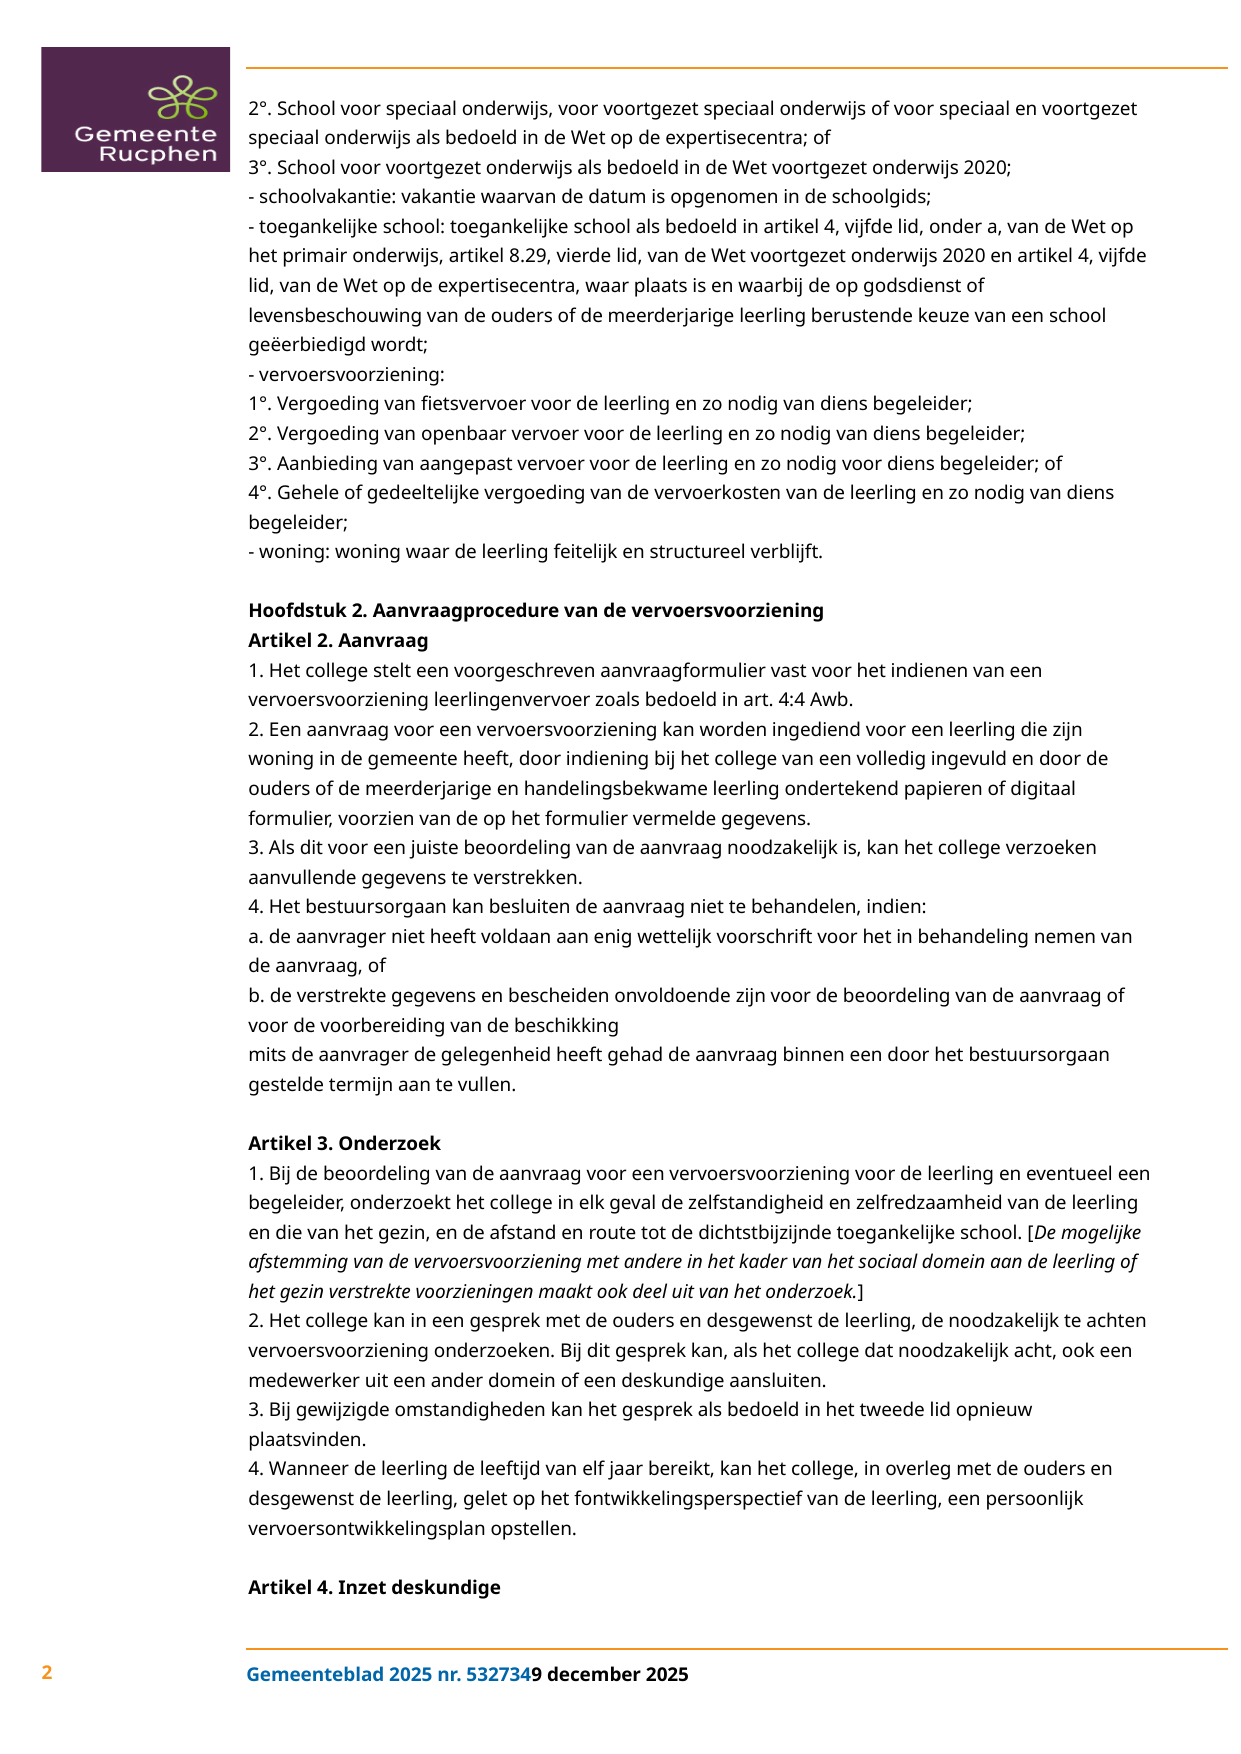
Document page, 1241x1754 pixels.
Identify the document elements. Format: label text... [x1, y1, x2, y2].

text - woning: woning waar de leerling feitelijk en structureel verblijft. [248, 538, 1152, 564]
text Artikel 2. Aanvraag [248, 627, 1152, 653]
text 3°. School voor voortgezet onderwijs als bedoeld in de Wet voortgezet onderwijs 2020; [248, 154, 1152, 180]
text mits de aanvrager de gelegenheid heeft gehad de aanvraag binnen een door het bestuursorgaan gestelde termijn aan te vullen. [248, 1041, 1152, 1097]
text 1. Het college stelt een voorgeschreven aanvraagformulier vast voor het indienen van een vervoersvoorziening leerlingenvervoer zoals bedoeld in art. 4:4 Awb. [248, 657, 1152, 712]
text Artikel 3. Onderzoek [248, 1130, 1152, 1156]
text 2°. Vergoeding van openbaar vervoer voor de leerling en zo nodig van diens begeleider; [248, 420, 1152, 446]
text b. de verstrekte gegevens en bescheiden onvoldoende zijn voor de beoordeling van de aanvraag of voor de voorbereiding van de beschikking [248, 982, 1152, 1038]
text 4°. Gehele of gedeeltelijke vergoeding van de vervoerkosten van de leerling en zo nodig van diens begeleider; [248, 479, 1152, 535]
text 3. Bij gewijzigde omstandigheden kan het gesprek als bedoeld in het tweede lid opnieuw plaatsvinden. [248, 1396, 1152, 1452]
text 1°. Vergoeding van fietsvervoer voor de leerling en zo nodig van diens begeleider; [248, 391, 1152, 416]
text 2. Een aanvraag voor een vervoersvoorziening kan worden ingediend voor een leerling die zijn woning in de gemeente heeft, door indiening bij het college van een volledig ingevuld en door de ouders of de meerderjarige en handelingsbekwame leerling ondertekend papieren of digitaal formulier, voorzien van de op het formulier vermelde gegevens. [248, 716, 1152, 831]
text - schoolvakantie: vakantie waarvan de datum is opgenomen in de schoolgids; [248, 183, 1152, 209]
text Artikel 4. Inzet deskundige [248, 1574, 1152, 1600]
text - toegankelijke school: toegankelijke school als bedoeld in artikel 4, vijfde lid, onder a, van de Wet op het primair onderwijs, artikel 8.29, vierde lid, van de Wet voortgezet onderwijs 2020 en artikel 4, vijfde lid, van de Wet op de expertisecentra, waar plaats is en waarbij de op godsdienst of levensbeschouwing van de ouders of de meerderjarige leerling berustende keuze van een school geëerbiedigd wordt; [248, 213, 1152, 357]
picture [41, 47, 231, 172]
text 1. Bij de beoordeling van de aanvraag voor een vervoersvoorziening voor de leerling en eventueel een begeleider, onderzoekt het college in elk geval de zelfstandigheid en zelfredzaamheid van de leerling en die van het gezin, en de afstand en route tot de dichtstbijzijnde toegankelijke school. [De mogelijke afstemming van de vervoersvoorziening met andere in het kader van het sociaal domein aan de leerling of het gezin verstrekte voorzieningen maakt ook deel uit van het onderzoek.] [248, 1160, 1152, 1304]
text 4. Wanneer de leerling de leeftijd van elf jaar bereikt, kan het college, in overleg met de ouders en desgewenst de leerling, gelet op het fontwikkelingsperspectief van de leerling, een persoonlijk vervoersontwikkelingsplan opstellen. [248, 1456, 1152, 1541]
text 2°. School voor speciaal onderwijs, voor voortgezet speciaal onderwijs of voor speciaal en voortgezet speciaal onderwijs als bedoeld in de Wet op de expertisecentra; of [248, 95, 1152, 150]
text Hoofdstuk 2. Aanvraagprocedure van de vervoersvoorziening [248, 598, 1152, 623]
text 3. Als dit voor een juiste beoordeling van de aanvraag noodzakelijk is, kan het college verzoeken aanvullende gegevens te verstrekken. [248, 834, 1152, 890]
text 2. Het college kan in een gesprek met de ouders en desgewenst de leerling, de noodzakelijk te achten vervoersvoorziening onderzoeken. Bij dit gesprek kan, als het college dat noodzakelijk acht, ook een medewerker uit een ander domein of een deskundige aansluiten. [248, 1308, 1152, 1393]
text a. de aanvrager niet heeft voldaan aan enig wettelijk voorschrift voor het in behandeling nemen van de aanvraag, of [248, 923, 1152, 978]
text 3°. Aanbieding van aangepast vervoer voor de leerling en zo nodig voor diens begeleider; of [248, 450, 1152, 476]
text 4. Het bestuursorgaan kan besluiten de aanvraag niet te behandelen, indien: [248, 893, 1152, 919]
text - vervoersvoorziening: [248, 361, 1152, 387]
